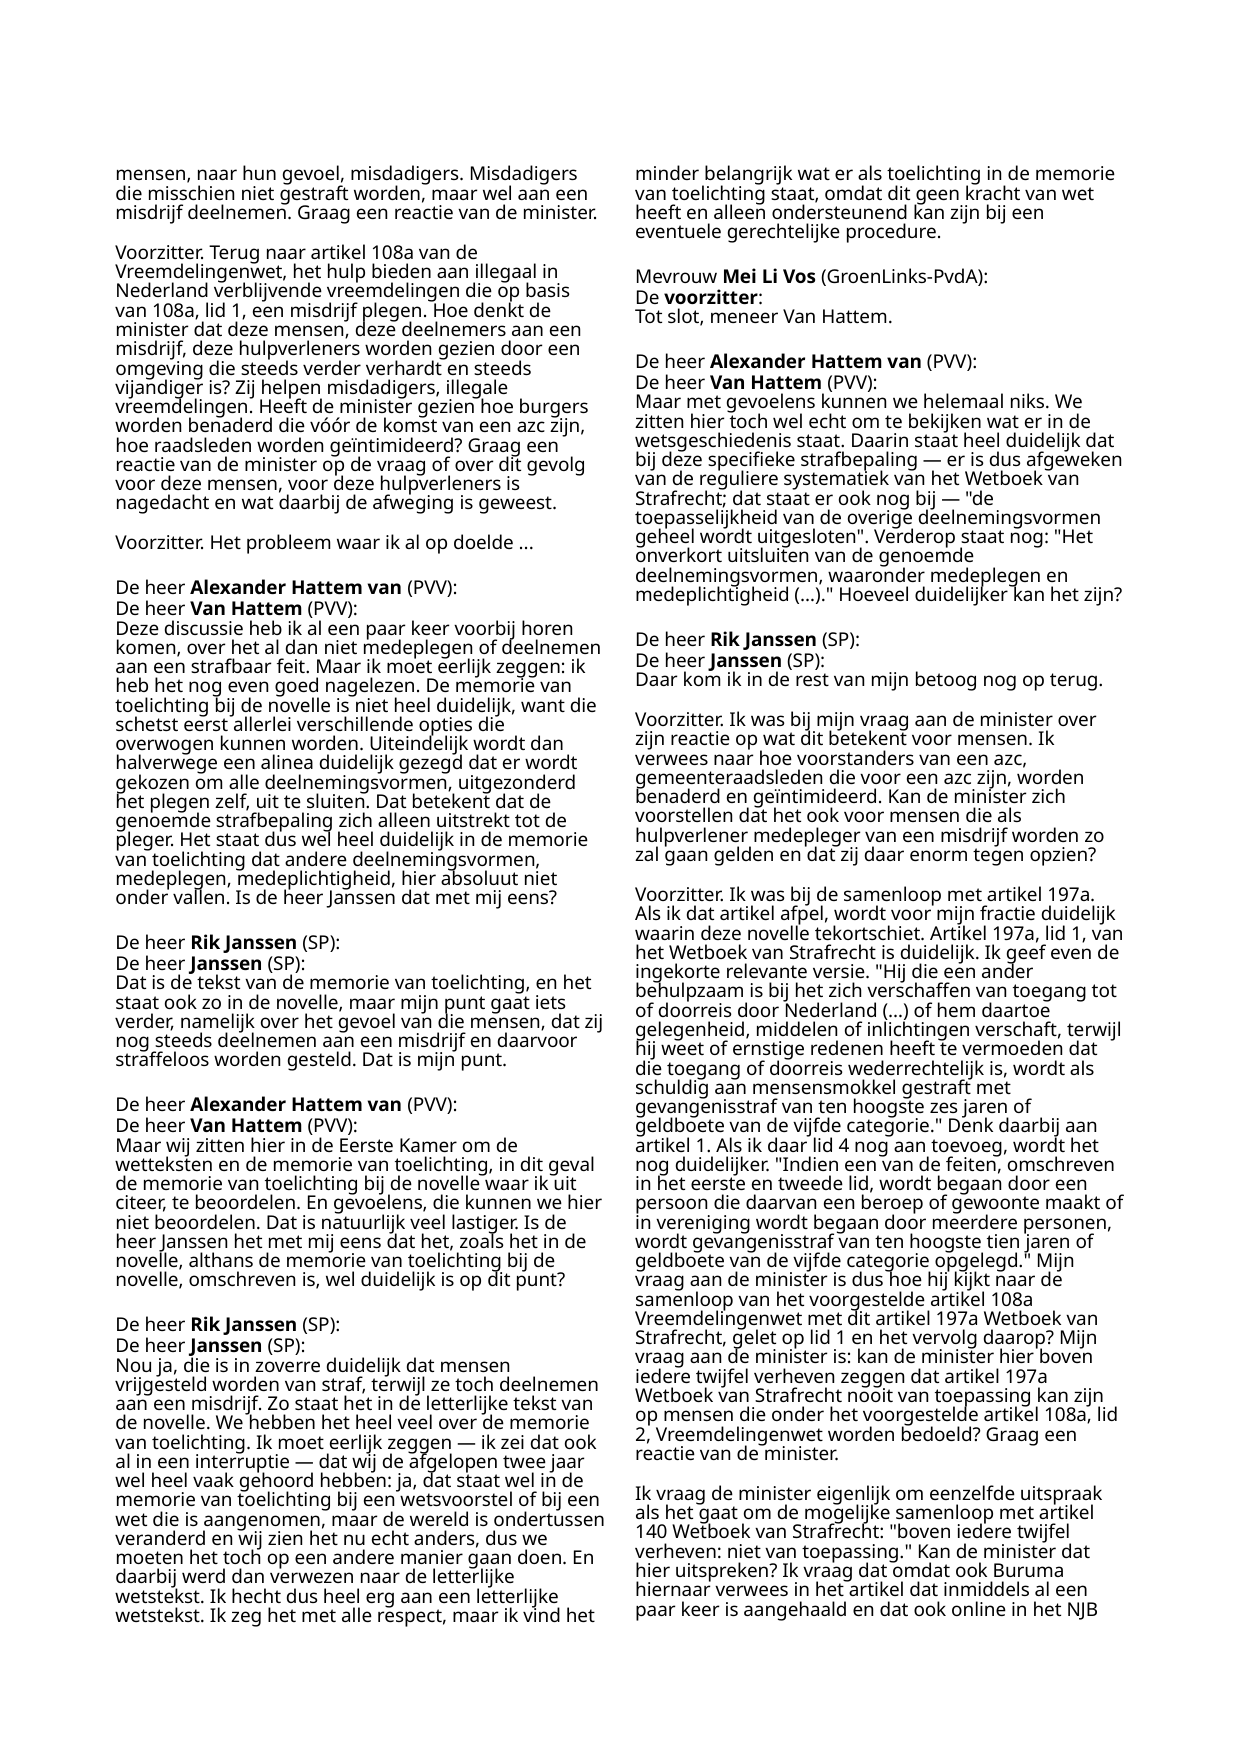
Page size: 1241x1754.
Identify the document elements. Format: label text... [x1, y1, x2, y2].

text Nou ja, die is in zoverre duidelijk dat mensen vrijgesteld worden van straf, terwijl ze toch deelnemen aan een misdrijf. Zo staat het in de letterlijke tekst van de novelle. We hebben het heel veel over de memorie van toelichting. Ik moet eerlijk zeggen — ik zei dat ook al in een interruptie — dat wij de afgelopen twee jaar wel heel vaak gehoord hebben: ja, dat staat wel in de memorie van toelichting bij een wetsvoorstel of bij een wet die is aangenomen, maar de wereld is ondertussen veranderd en wij zien het nu echt anders, dus we moeten het toch op een andere manier gaan doen. En daarbij werd dan verwezen naar de letterlijke wetstekst. Ik hecht dus heel erg aan een letterlijke wetstekst. Ik zeg het met alle respect, maar ik vind het [115, 1357, 605, 1626]
text Daar kom ik in de rest van mijn betoog nog op terug. [635, 671, 1125, 690]
text Voorzitter. Het probleem waar ik al op doelde ... [115, 534, 605, 554]
text minder belangrijk wat er als toelichting in de memorie van toelichting staat, omdat dit geen kracht van wet heeft en alleen ondersteunend kan zijn bij een eventuele gerechtelijke procedure. [635, 165, 1125, 242]
text Mevrouw Mei Li Vos (GroenLinks-PvdA): [635, 263, 1125, 289]
text Dat is de tekst van de memorie van toelichting, en het staat ook zo in de novelle, maar mijn punt gaat iets verder, namelijk over het gevoel van die mensen, dat zij nog steeds deelnemen aan een misdrijf en daarvoor straffeloos worden gesteld. Dat is mijn punt. [115, 974, 605, 1071]
text De heer Van Hattem (PVV): [115, 1117, 605, 1137]
text De heer Alexander Hattem van (PVV): [635, 348, 1125, 374]
text De heer Rik Janssen (SP): [635, 626, 1125, 652]
text De heer Van Hattem (PVV): [635, 374, 1125, 393]
text Voorzitter. Ik was bij mijn vraag aan de minister over zijn reactie op wat dit betekent voor mensen. Ik verwees naar hoe voorstanders van een azc, gemeenteraadsleden die voor een azc zijn, worden benaderd en geïntimideerd. Kan de minister zich voorstellen dat het ook voor mensen die als hulpverlener medepleger van een misdrijf worden zo zal gaan gelden en dat zij daar enorm tegen opzien? [635, 711, 1125, 865]
text De heer Alexander Hattem van (PVV): [115, 574, 605, 600]
text De heer Alexander Hattem van (PVV): [115, 1092, 605, 1117]
text Deze discussie heb ik al een paar keer voorbij horen komen, over het al dan niet medeplegen of deelnemen aan een strafbaar feit. Maar ik moet eerlijk zeggen: ik heb het nog even goed nagelezen. De memorie van toelichting bij de novelle is niet heel duidelijk, want die schetst eerst allerlei verschillende opties die overwogen kunnen worden. Uiteindelijk wordt dan halverwege een alinea duidelijk gezegd dat er wordt gekozen om alle deelnemingsvormen, uitgezonderd het plegen zelf, uit te sluiten. Dat betekent dat de genoemde strafbepaling zich alleen uitstrekt tot de pleger. Het staat dus wel heel duidelijk in de memorie van toelichting dat andere deelnemingsvormen, medeplegen, medeplichtigheid, hier absoluut niet onder vallen. Is de heer Janssen dat met mij eens? [115, 619, 605, 908]
text De heer Van Hattem (PVV): [115, 600, 605, 619]
text Maar wij zitten hier in de Eerste Kamer om de wetteksten en de memorie van toelichting, in dit geval de memorie van toelichting bij de novelle waar ik uit citeer, te beoordelen. En gevoelens, die kunnen we hier niet beoordelen. Dat is natuurlijk veel lastiger. Is de heer Janssen het met mij eens dat het, zoals het in de novelle, althans de memorie van toelichting bij de novelle, omschreven is, wel duidelijk is op dit punt? [115, 1137, 605, 1291]
text De heer Rik Janssen (SP): [115, 1312, 605, 1337]
text De voorzitter: [635, 289, 1125, 308]
text De heer Rik Janssen (SP): [115, 929, 605, 955]
text mensen, naar hun gevoel, misdadigers. Misdadigers die misschien niet gestraft worden, maar wel aan een misdrijf deelnemen. Graag een reactie van de minister. [115, 165, 605, 223]
text Voorzitter. Ik was bij de samenloop met artikel 197a. Als ik dat artikel afpel, wordt voor mijn fractie duidelijk waarin deze novelle tekortschiet. Artikel 197a, lid 1, van het Wetboek van Strafrecht is duidelijk. Ik geef even de ingekorte relevante versie. "Hij die een ander behulpzaam is bij het zich verschaffen van toegang tot of doorreis door Nederland (…) of hem daartoe gelegenheid, middelen of inlichtingen verschaft, terwijl hij weet of ernstige redenen heeft te vermoeden dat die toegang of doorreis wederrechtelijk is, wordt als schuldig aan mensensmokkel gestraft met gevangenisstraf van ten hoogste zes jaren of geldboete van de vijfde categorie." Denk daarbij aan artikel 1. Als ik daar lid 4 nog aan toevoeg, wordt het nog duidelijker. "Indien een van de feiten, omschreven in het eerste en tweede lid, wordt begaan door een persoon die daarvan een beroep of gewoonte maakt of in vereniging wordt begaan door meerdere personen, wordt gevangenisstraf van ten hoogste tien jaren of geldboete van de vijfde categorie opgelegd." Mijn vraag aan de minister is dus hoe hij kijkt naar de samenloop van het voorgestelde artikel 108a Vreemdelingenwet met dit artikel 197a Wetboek van Strafrecht, gelet op lid 1 en het vervolg daarop? Mijn vraag aan de minister is: kan de minister hier boven iedere twijfel verheven zeggen dat artikel 197a Wetboek van Strafrecht nooit van toepassing kan zijn op mensen die onder het voorgestelde artikel 108a, lid 2, Vreemdelingenwet worden bedoeld? Graag een reactie van de minister. [635, 886, 1125, 1464]
text Tot slot, meneer Van Hattem. [635, 308, 1125, 327]
text De heer Janssen (SP): [115, 1337, 605, 1357]
text Voorzitter. Terug naar artikel 108a van de Vreemdelingenwet, het hulp bieden aan illegaal in Nederland verblijvende vreemdelingen die op basis van 108a, lid 1, een misdrijf plegen. Hoe denkt de minister dat deze mensen, deze deelnemers aan een misdrijf, deze hulpverleners worden gezien door een omgeving die steeds verder verhardt en steeds vijandiger is? Zij helpen misdadigers, illegale vreemdelingen. Heeft de minister gezien hoe burgers worden benaderd die vóór de komst van een azc zijn, hoe raadsleden worden geïntimideerd? Graag een reactie van de minister op de vraag of over dit gevolg voor deze mensen, voor deze hulpverleners is nagedacht en wat daarbij de afweging is geweest. [115, 244, 605, 514]
text Maar met gevoelens kunnen we helemaal niks. We zitten hier toch wel echt om te bekijken wat er in de wetsgeschiedenis staat. Daarin staat heel duidelijk dat bij deze specifieke strafbepaling — er is dus afgeweken van de reguliere systematiek van het Wetboek van Strafrecht; dat staat er ook nog bij — "de toepasselijkheid van de overige deelnemingsvormen geheel wordt uitgesloten". Verderop staat nog: "Het onverkort uitsluiten van de genoemde deelnemingsvormen, waaronder medeplegen en medeplichtigheid (…)." Hoeveel duidelijker kan het zijn? [635, 393, 1125, 605]
text Ik vraag de minister eigenlijk om eenzelfde uitspraak als het gaat om de mogelijke samenloop met artikel 140 Wetboek van Strafrecht: "boven iedere twijfel verheven: niet van toepassing." Kan de minister dat hier uitspreken? Ik vraag dat omdat ook Buruma hiernaar verwees in het artikel dat inmiddels al een paar keer is aangehaald en dat ook online in het NJB [635, 1485, 1125, 1620]
text De heer Janssen (SP): [635, 652, 1125, 671]
text De heer Janssen (SP): [115, 955, 605, 974]
